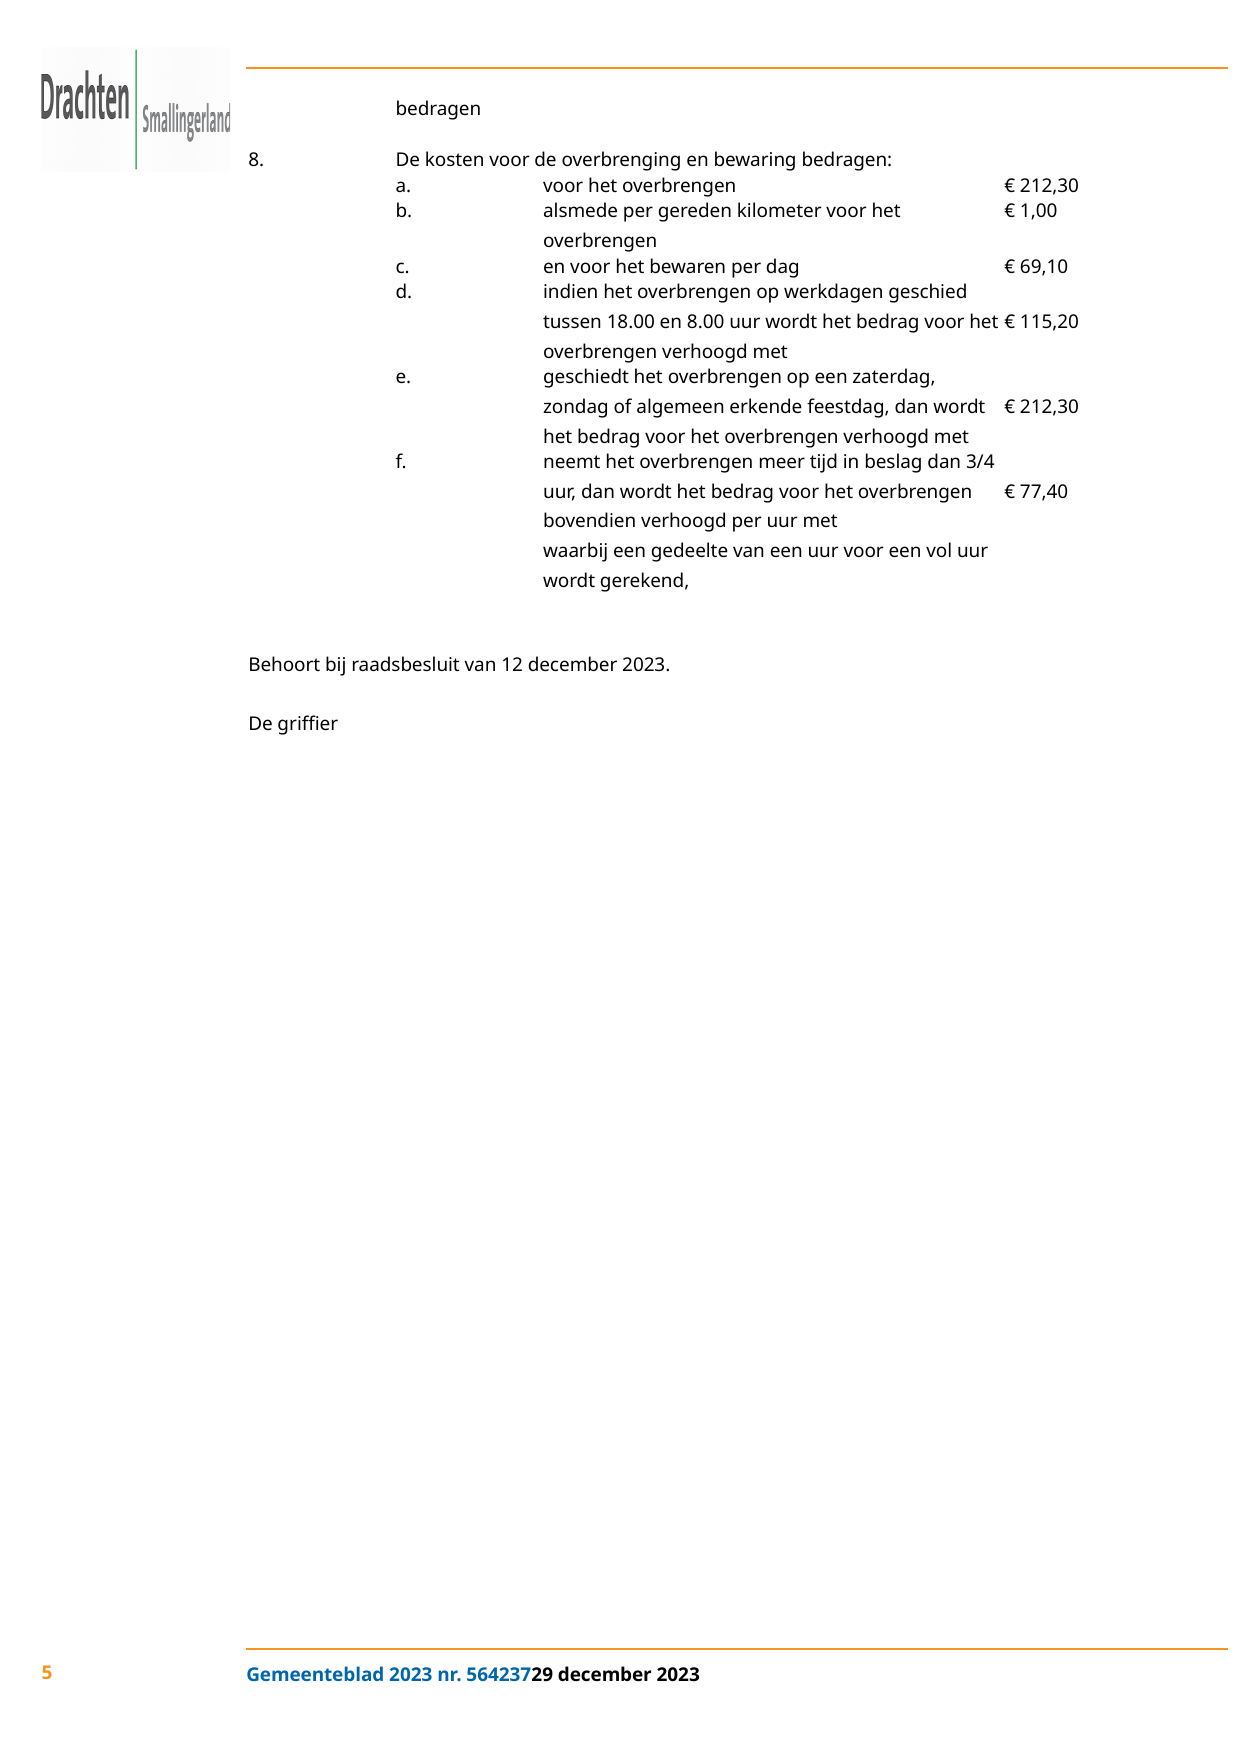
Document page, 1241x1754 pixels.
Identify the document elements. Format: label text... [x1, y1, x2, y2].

table_cell [1004, 593, 1152, 618]
table_cell € 212,30 [1004, 172, 1152, 198]
table_cell e. [395, 364, 543, 448]
table_cell c. [395, 253, 543, 279]
table_cell [248, 121, 395, 146]
table_cell [1004, 95, 1152, 121]
table_cell De kosten voor de overbrenging en bewaring bedragen: [395, 146, 1004, 172]
text Behoort bij raadsbesluit van 12 december 2023. [248, 651, 1152, 677]
table_cell [248, 172, 395, 198]
table_cell € 1,00 [1004, 198, 1152, 253]
table_cell b. [395, 198, 543, 253]
table_cell [1004, 121, 1152, 146]
text De griffier [248, 710, 1152, 736]
table_cell neemt het overbrengen meer tijd in beslag dan 3/4 uur, dan wordt het bedrag voor het overbrengen bovendien verhoogd per uur met waarbij een gedeelte van een uur voor een vol uur wordt gerekend, [543, 449, 1004, 593]
table_cell geschiedt het overbrengen op een zaterdag, zondag of algemeen erkende feestdag, dan wordt het bedrag voor het overbrengen verhoogd met [543, 364, 1004, 448]
table_cell [248, 253, 395, 279]
table_cell a. [395, 172, 543, 198]
table_cell [248, 198, 395, 253]
table_cell indien het overbrengen op werkdagen geschied tussen 18.00 en 8.00 uur wordt het bedrag voor het overbrengen verhoogd met [543, 279, 1004, 364]
table_cell [395, 121, 1004, 146]
table_cell [248, 279, 395, 364]
table_cell 8. [248, 146, 395, 172]
table_cell en voor het bewaren per dag [543, 253, 1004, 279]
table_cell [248, 593, 395, 618]
table_cell alsmede per gereden kilometer voor het overbrengen [543, 198, 1004, 253]
table_cell voor het overbrengen [543, 172, 1004, 198]
table_cell [248, 364, 395, 448]
table_cell [248, 95, 395, 121]
table_cell [395, 593, 1004, 618]
table_cell € 212,30 [1004, 364, 1152, 448]
table_cell bedragen [395, 95, 1004, 121]
table_cell € 115,20 [1004, 279, 1152, 364]
picture [41, 47, 231, 172]
table_cell € 77,40 [1004, 449, 1152, 593]
table_cell [1004, 146, 1152, 172]
table_cell d. [395, 279, 543, 364]
table_cell € 69,10 [1004, 253, 1152, 279]
table_cell [248, 449, 395, 593]
table_cell f. [395, 449, 543, 593]
